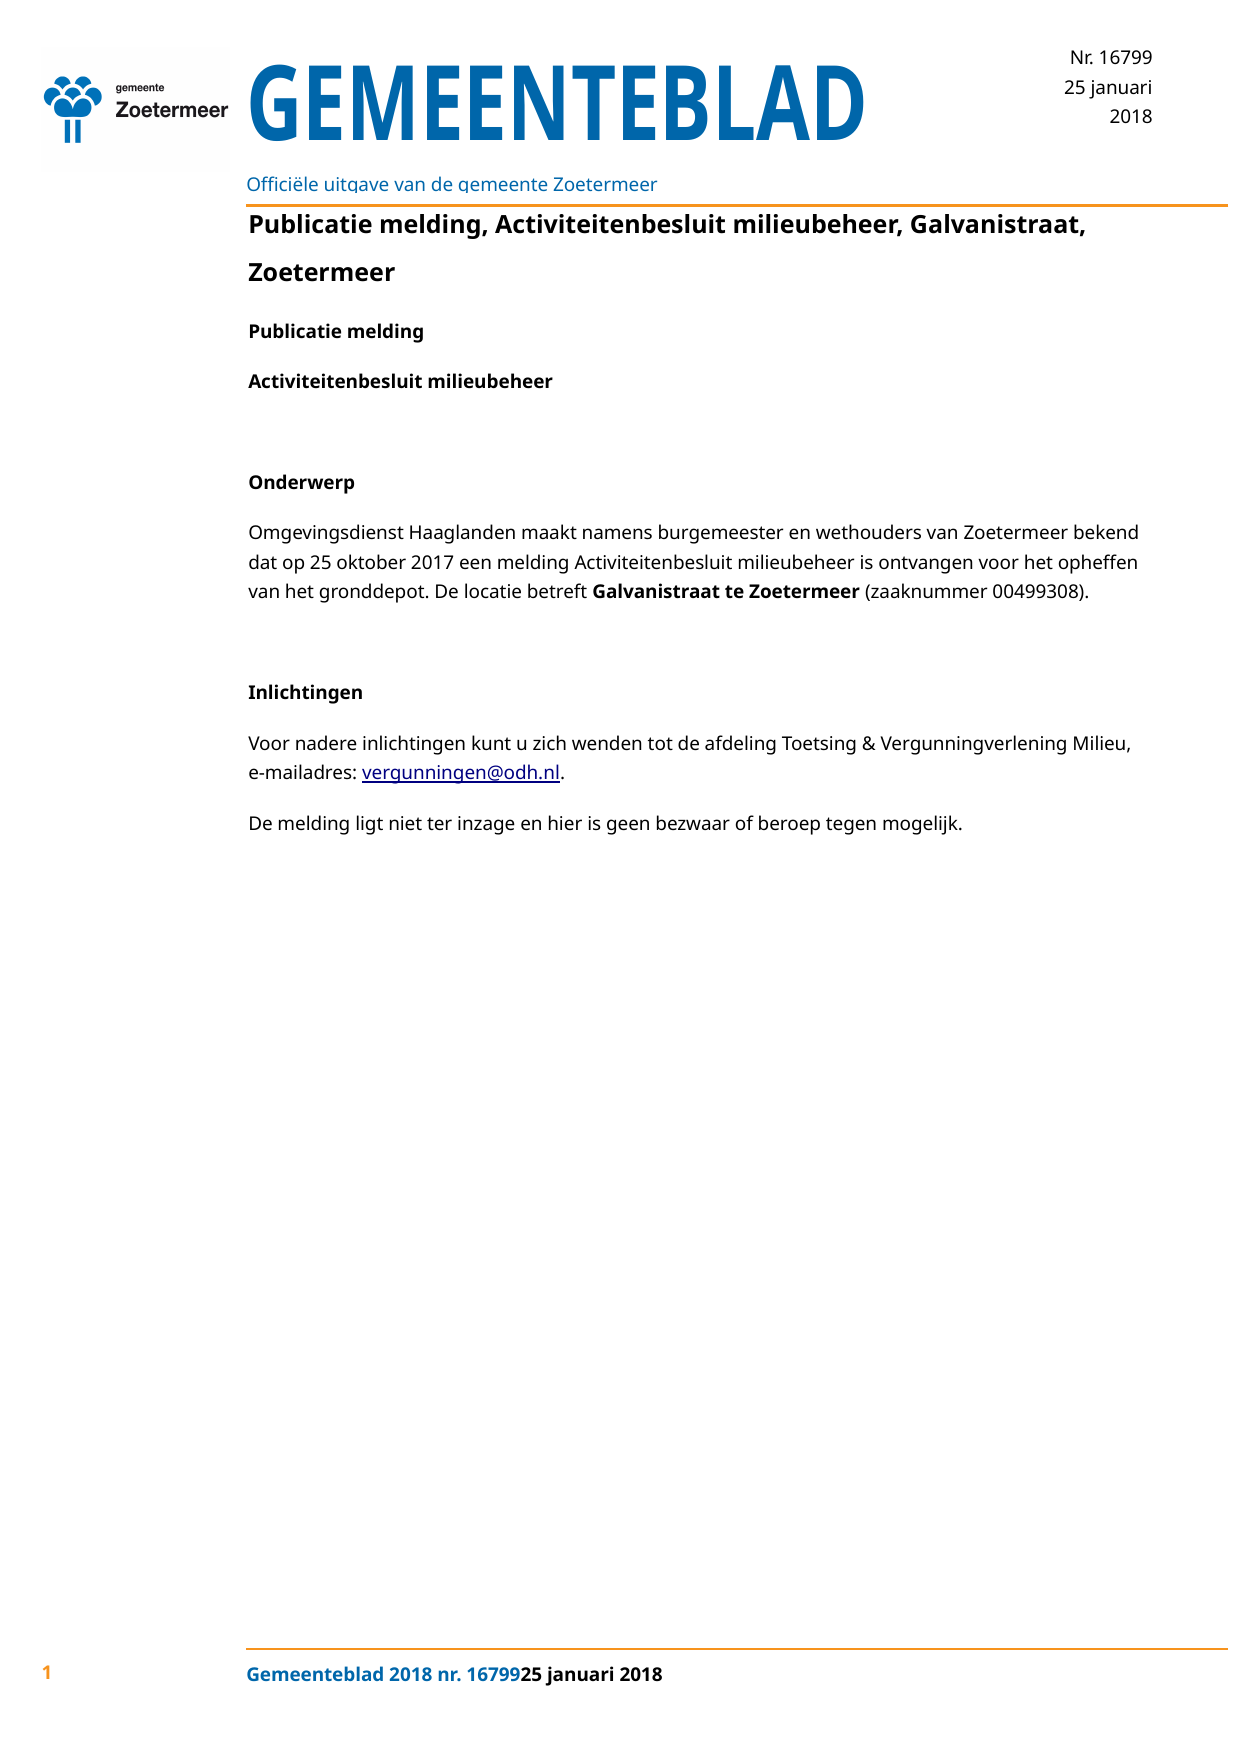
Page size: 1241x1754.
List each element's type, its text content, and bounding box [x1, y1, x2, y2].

text Inlichtingen [248, 679, 1152, 705]
picture [41, 47, 231, 172]
text Publicatie melding, Activiteitenbesluit milieubeheer, Galvanistraat, Zoetermeer [248, 207, 1152, 288]
text De melding ligt niet ter inzage en hier is geen bezwaar of beroep tegen mogelijk. [248, 810, 1152, 836]
text Activiteitenbesluit milieubeheer [248, 368, 1152, 394]
text Voor nadere inlichtingen kunt u zich wenden tot de afdeling Toetsing & Vergunningverlening Milieu, e-mailadres: vergunningen@odh.nl. [248, 730, 1152, 785]
text Omgevingsdienst Haaglanden maakt namens burgemeester en wethouders van Zoetermeer bekend dat op 25 oktober 2017 een melding Activiteitenbesluit milieubeheer is ontvangen voor het opheffen van het gronddepot. De locatie betreft Galvanistraat te Zoetermeer (zaaknummer 00499308). [248, 519, 1152, 604]
text Publicatie melding [248, 318, 1152, 344]
text Onderwerp [248, 469, 1152, 495]
